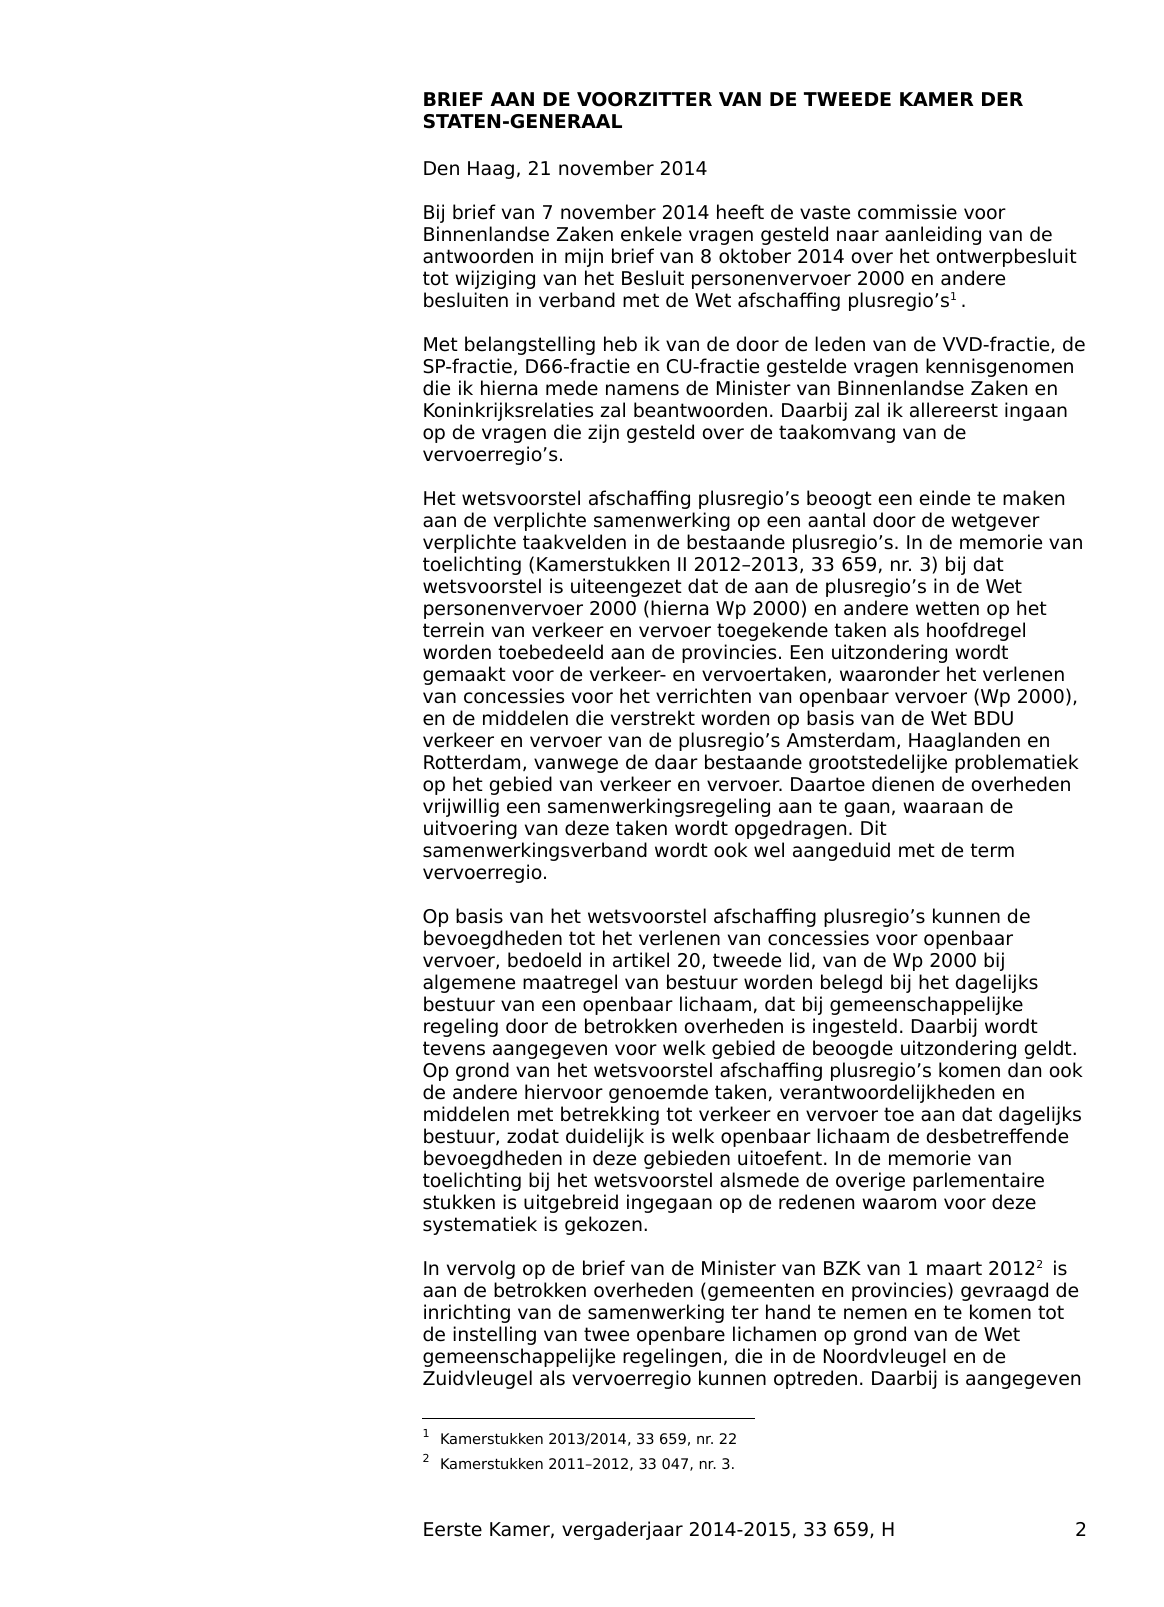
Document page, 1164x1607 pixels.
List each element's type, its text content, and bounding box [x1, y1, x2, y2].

text Met belangstelling heb ik van de door de leden van de VVD-fractie, de SP-fractie, D66-fractie en CU-fractie gestelde vragen kennisgenomen die ik hierna mede namens de Minister van Binnenlandse Zaken en Koninkrijksrelaties zal beantwoorden. Daarbij zal ik allereerst ingaan op de vragen die zijn gesteld over de taakomvang van de vervoerregio’s. [422, 334, 1087, 466]
text Kamerstukken 2011–2012, 33 047, nr. 3. [422, 1452, 1087, 1474]
text In vervolg op de brief van de Minister van BZK van 1 maart 2012 is aan de betrokken overheden (gemeenten en provincies) gevraagd de inrichting van de samenwerking ter hand te nemen en te komen tot de instelling van twee openbare lichamen op grond van de Wet gemeenschappelijke regelingen, die in de Noordvleugel en de Zuidvleugel als vervoerregio kunnen optreden. Daarbij is aangegeven [422, 1258, 1087, 1390]
subtitle BRIEF AAN DE VOORZITTER VAN DE TWEEDE KAMER DER STATEN-GENERAAL [422, 89, 1087, 133]
text Bij brief van 7 november 2014 heeft de vaste commissie voor Binnenlandse Zaken enkele vragen gesteld naar aanleiding van de antwoorden in mijn brief van 8 oktober 2014 over het ontwerpbesluit tot wijziging van het Besluit personenvervoer 2000 en andere besluiten in verband met de Wet afschaffing plusregio’s. [422, 202, 1087, 312]
text Den Haag, 21 november 2014 [422, 158, 1087, 180]
text Kamerstukken 2013/2014, 33 659, nr. 22 [422, 1427, 1087, 1449]
text Op basis van het wetsvoorstel afschaffing plusregio’s kunnen de bevoegdheden tot het verlenen van concessies voor openbaar vervoer, bedoeld in artikel 20, tweede lid, van de Wp 2000 bij algemene maatregel van bestuur worden belegd bij het dagelijks bestuur van een openbaar lichaam, dat bij gemeenschappelijke regeling door de betrokken overheden is ingesteld. Daarbij wordt tevens aangegeven voor welk gebied de beoogde uitzondering geldt. Op grond van het wetsvoorstel afschaffing plusregio’s komen dan ook de andere hiervoor genoemde taken, verantwoordelijkheden en middelen met betrekking tot verkeer en vervoer toe aan dat dagelijks bestuur, zodat duidelijk is welk openbaar lichaam de desbetreffende bevoegdheden in deze gebieden uitoefent. In de memorie van toelichting bij het wetsvoorstel alsmede de overige parlementaire stukken is uitgebreid ingegaan op de redenen waarom voor deze systematiek is gekozen. [422, 906, 1087, 1236]
text Het wetsvoorstel afschaffing plusregio’s beoogt een einde te maken aan de verplichte samenwerking op een aantal door de wetgever verplichte taakvelden in de bestaande plusregio’s. In de memorie van toelichting (Kamerstukken II 2012–2013, 33 659, nr. 3) bij dat wetsvoorstel is uiteengezet dat de aan de plusregio’s in de Wet personenvervoer 2000 (hierna Wp 2000) en andere wetten op het terrein van verkeer en vervoer toegekende taken als hoofdregel worden toebedeeld aan de provincies. Een uitzondering wordt gemaakt voor de verkeer- en vervoertaken, waaronder het verlenen van concessies voor het verrichten van openbaar vervoer (Wp 2000), en de middelen die verstrekt worden op basis van de Wet BDU verkeer en vervoer van de plusregio’s Amsterdam, Haaglanden en Rotterdam, vanwege de daar bestaande grootstedelijke problematiek op het gebied van verkeer en vervoer. Daartoe dienen de overheden vrijwillig een samenwerkingsregeling aan te gaan, waaraan de uitvoering van deze taken wordt opgedragen. Dit samenwerkingsverband wordt ook wel aangeduid met de term vervoerregio. [422, 488, 1087, 884]
